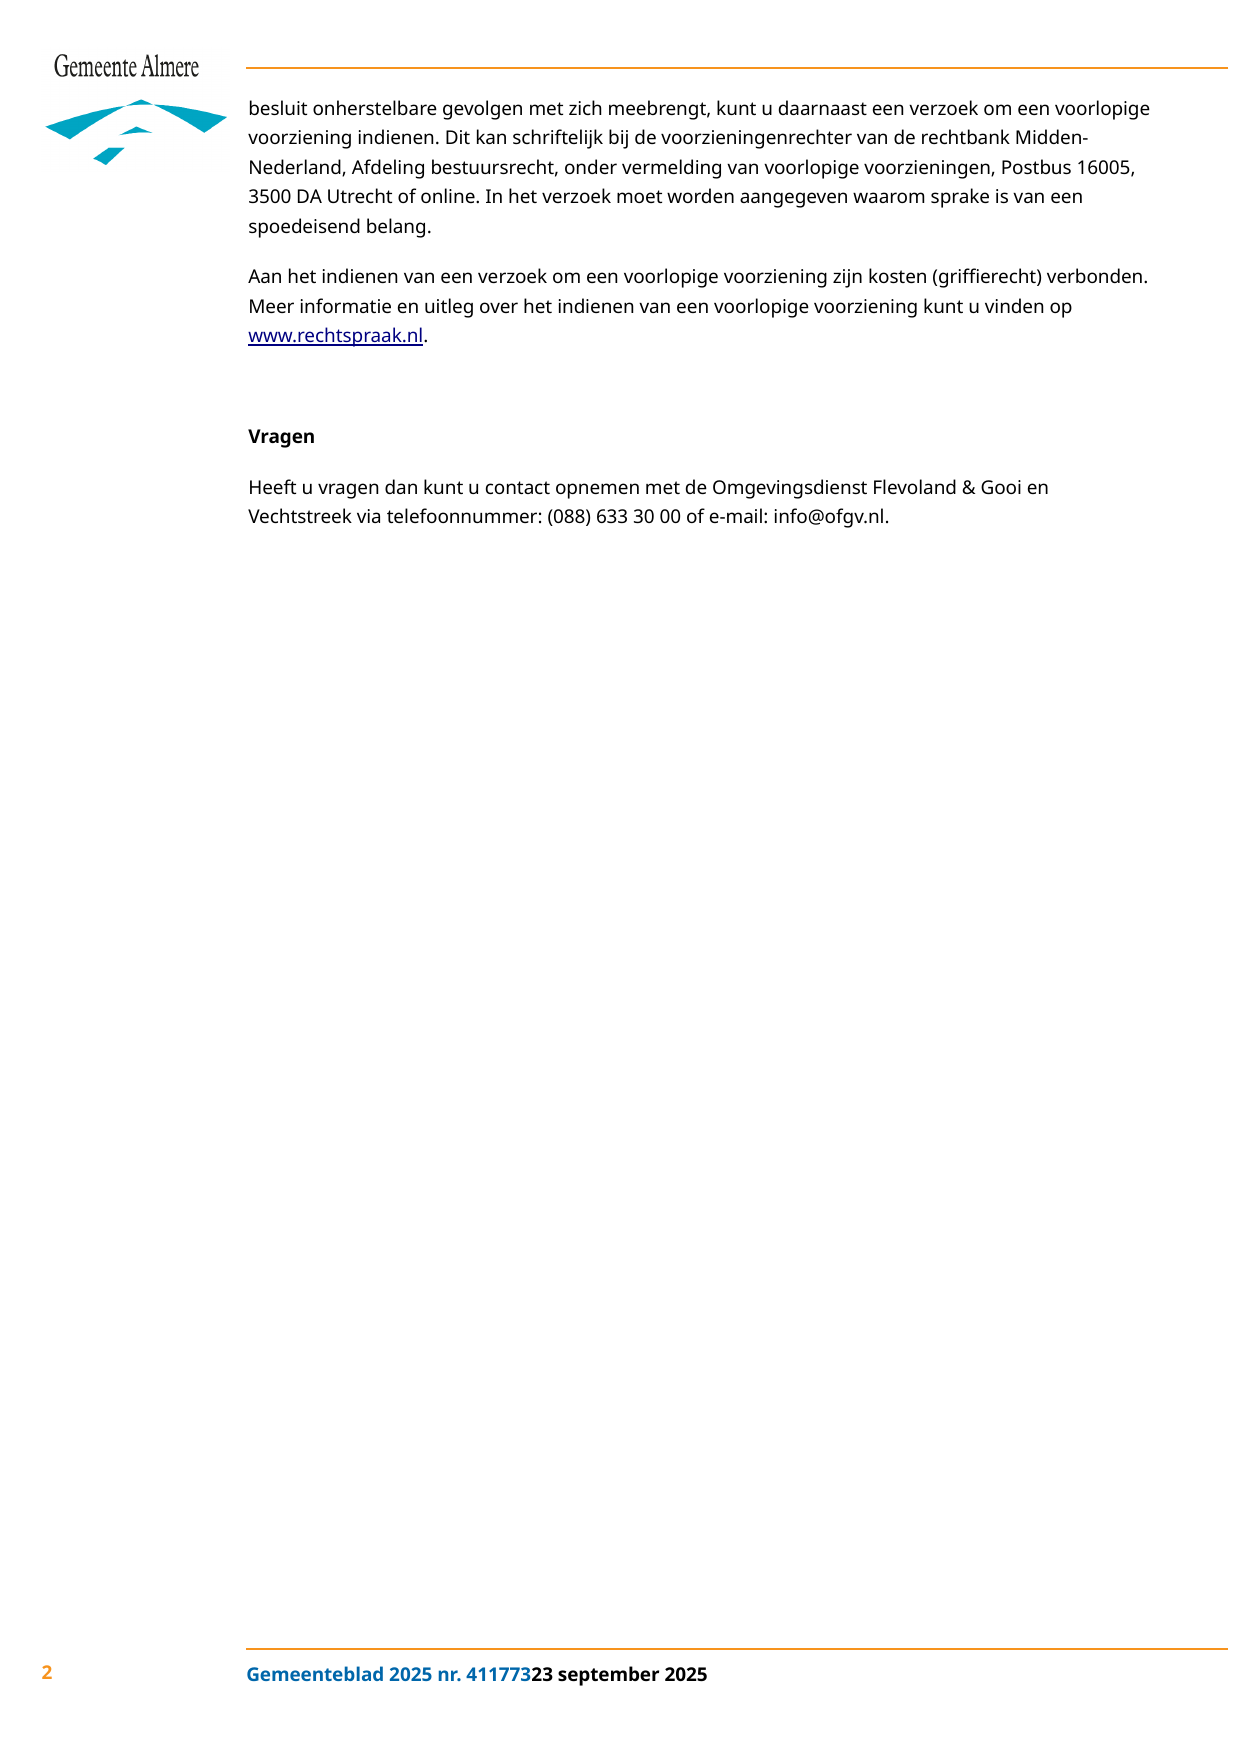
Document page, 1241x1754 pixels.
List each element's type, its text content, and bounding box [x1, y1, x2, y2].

text Aan het indienen van een verzoek om een voorlopige voorziening zijn kosten (griffierecht) verbonden. Meer informatie en uitleg over het indienen van een voorlopige voorziening kunt u vinden op www.rechtspraak.nl. [248, 263, 1152, 348]
text Heeft u vragen dan kunt u contact opnemen met de Omgevingsdienst Flevoland & Gooi en Vechtstreek via telefoonnummer: (088) 633 30 00 of e-mail: info@ofgv.nl. [248, 474, 1152, 529]
text besluit onherstelbare gevolgen met zich meebrengt, kunt u daarnaast een verzoek om een voorlopige voorziening indienen. Dit kan schriftelijk bij de voorzieningenrechter van de rechtbank Midden-Nederland, Afdeling bestuursrecht, onder vermelding van voorlopige voorzieningen, Postbus 16005, 3500 DA Utrecht of online. In het verzoek moet worden aangegeven waarom sprake is van een spoedeisend belang. [248, 95, 1152, 239]
picture [41, 47, 231, 172]
text Vragen [248, 423, 1152, 449]
